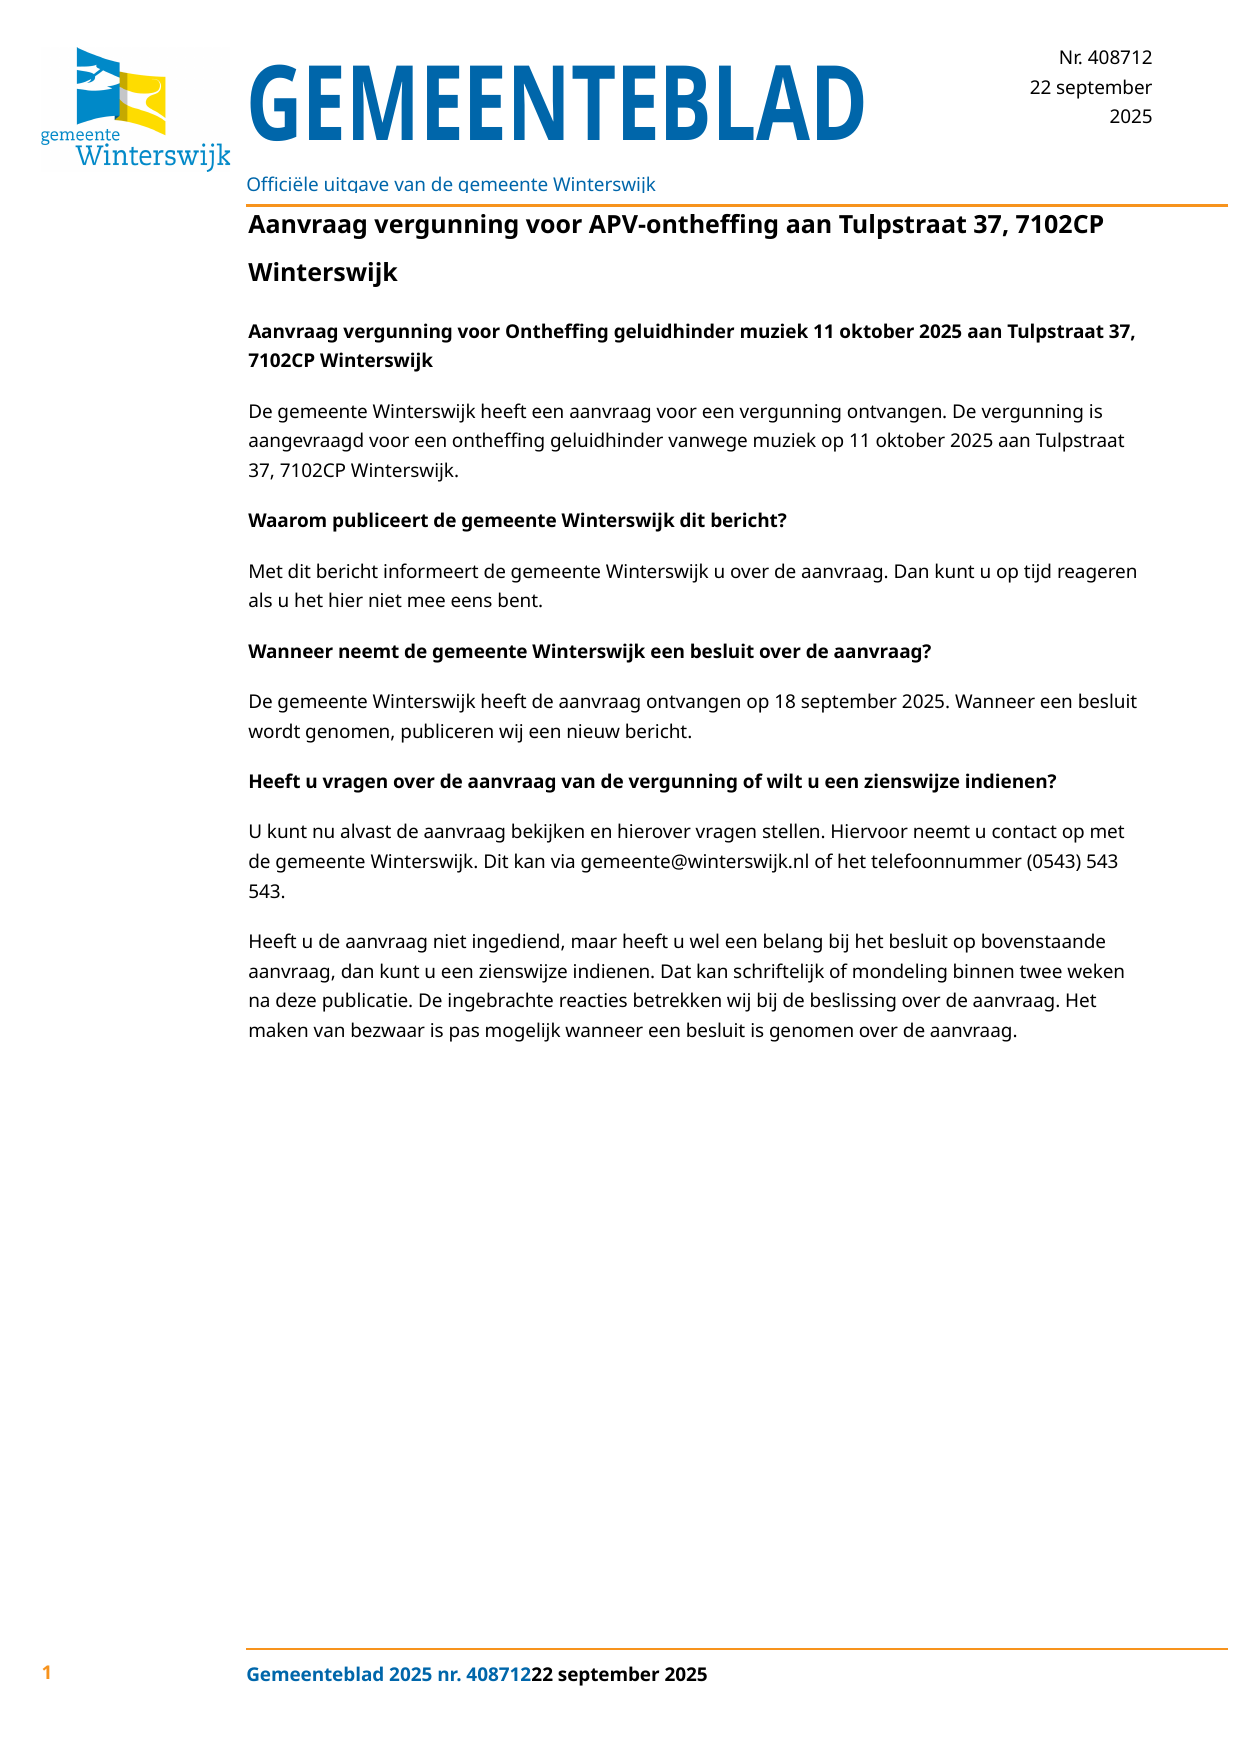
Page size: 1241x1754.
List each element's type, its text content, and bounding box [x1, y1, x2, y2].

text Heeft u vragen over de aanvraag van de vergunning of wilt u een zienswijze indienen? [248, 768, 1152, 794]
text U kunt nu alvast de aanvraag bekijken en hierover vragen stellen. Hiervoor neemt u contact op met de gemeente Winterswijk. Dit kan via gemeente@winterswijk.nl of het telefoonnummer (0543) 543 543. [248, 819, 1152, 904]
text Met dit bericht informeert de gemeente Winterswijk u over de aanvraag. Dan kunt u op tijd reageren als u het hier niet mee eens bent. [248, 558, 1152, 613]
text Wanneer neemt de gemeente Winterswijk een besluit over de aanvraag? [248, 638, 1152, 664]
text Waarom publiceert de gemeente Winterswijk dit bericht? [248, 507, 1152, 533]
text Aanvraag vergunning voor APV-ontheffing aan Tulpstraat 37, 7102CP Winterswijk [248, 207, 1152, 288]
text De gemeente Winterswijk heeft de aanvraag ontvangen op 18 september 2025. Wanneer een besluit wordt genomen, publiceren wij een nieuw bericht. [248, 688, 1152, 744]
picture [225, 153, 231, 162]
text Aanvraag vergunning voor Ontheffing geluidhinder muziek 11 oktober 2025 aan Tulpstraat 37, 7102CP Winterswijk [248, 318, 1152, 373]
text De gemeente Winterswijk heeft een aanvraag voor een vergunning ontvangen. De vergunning is aangevraagd voor een ontheffing geluidhinder vanwege muziek op 11 oktober 2025 aan Tulpstraat 37, 7102CP Winterswijk. [248, 398, 1152, 483]
text Heeft u de aanvraag niet ingediend, maar heeft u wel een belang bij het besluit op bovenstaande aanvraag, dan kunt u een zienswijze indienen. Dat kan schriftelijk of mondeling binnen twee weken na deze publicatie. De ingebrachte reacties betrekken wij bij de beslissing over de aanvraag. Het maken van bezwaar is pas mogelijk wanneer een besluit is genomen over de aanvraag. [248, 928, 1152, 1043]
picture [41, 47, 231, 172]
